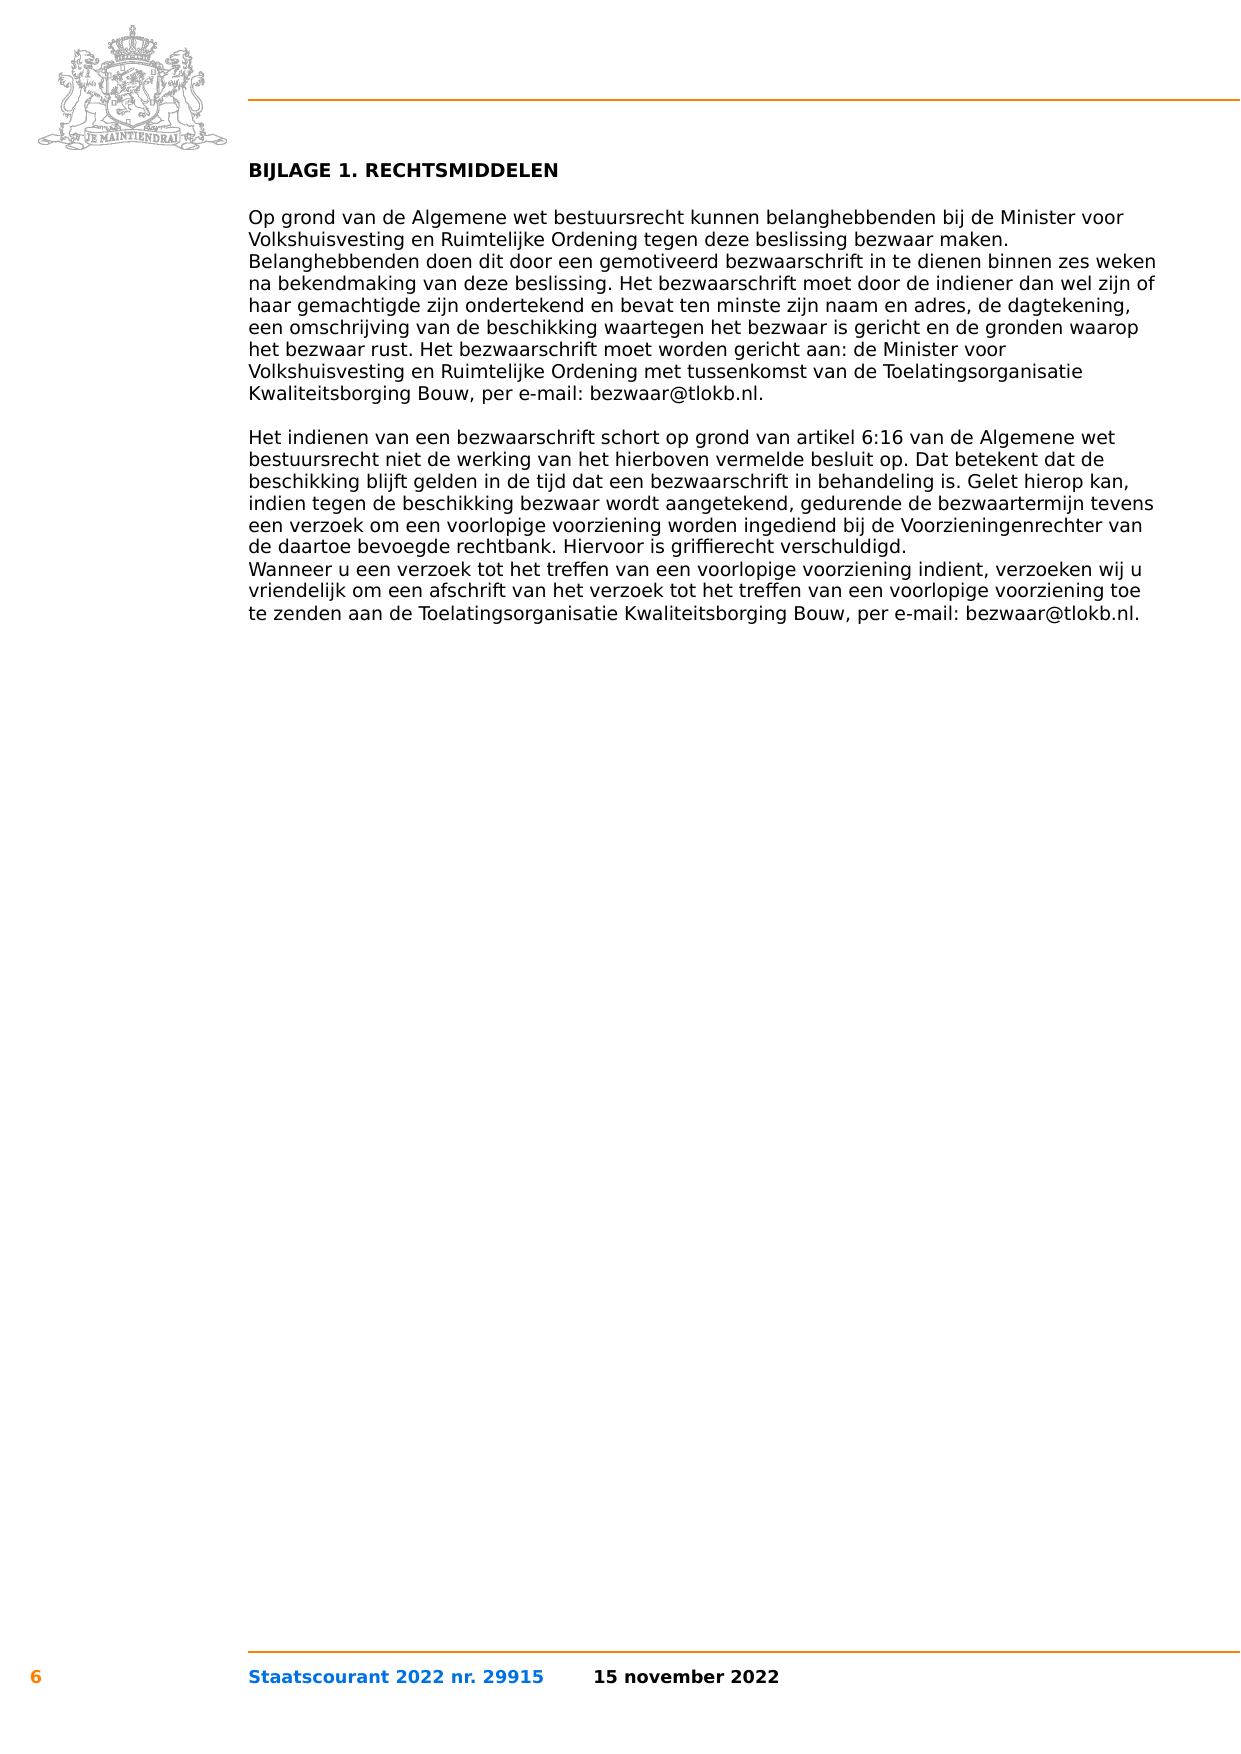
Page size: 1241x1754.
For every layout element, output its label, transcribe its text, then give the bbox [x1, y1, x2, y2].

subtitle BIJLAGE 1. RECHTSMIDDELEN [248, 160, 1163, 182]
text Op grond van de Algemene wet bestuursrecht kunnen belanghebbenden bij de Minister voor Volkshuisvesting en Ruimtelijke Ordening tegen deze beslissing bezwaar maken. Belanghebbenden doen dit door een gemotiveerd bezwaarschrift in te dienen binnen zes weken na bekendmaking van deze beslissing. Het bezwaarschrift moet door de indiener dan wel zijn of haar gemachtigde zijn ondertekend en bevat ten minste zijn naam en adres, de dagtekening, een omschrijving van de beschikking waartegen het bezwaar is gericht en de gronden waarop het bezwaar rust. Het bezwaarschrift moet worden gericht aan: de Minister voor Volkshuisvesting en Ruimtelijke Ordening met tussenkomst van de Toelatingsorganisatie Kwaliteitsborging Bouw, per e-mail: bezwaar@tlokb.nl. [248, 207, 1163, 405]
text Wanneer u een verzoek tot het treffen van een voorlopige voorziening indient, verzoeken wij u vriendelijk om een afschrift van het verzoek tot het treffen van een voorlopige voorziening toe te zenden aan de Toelatingsorganisatie Kwaliteitsborging Bouw, per e-mail: bezwaar@tlokb.nl. [248, 558, 1163, 624]
text Het indienen van een bezwaarschrift schort op grond van artikel 6:16 van de Algemene wet bestuursrecht niet de werking van het hierboven vermelde besluit op. Dat betekent dat de beschikking blijft gelden in de tijd dat een bezwaarschrift in behandeling is. Gelet hierop kan, indien tegen de beschikking bezwaar wordt aangetekend, gedurende de bezwaartermijn tevens een verzoek om een voorlopige voorziening worden ingediend bij de Voorzieningenrechter van de daartoe bevoegde rechtbank. Hiervoor is griffierecht verschuldigd. [248, 427, 1163, 558]
picture [38, 25, 227, 150]
